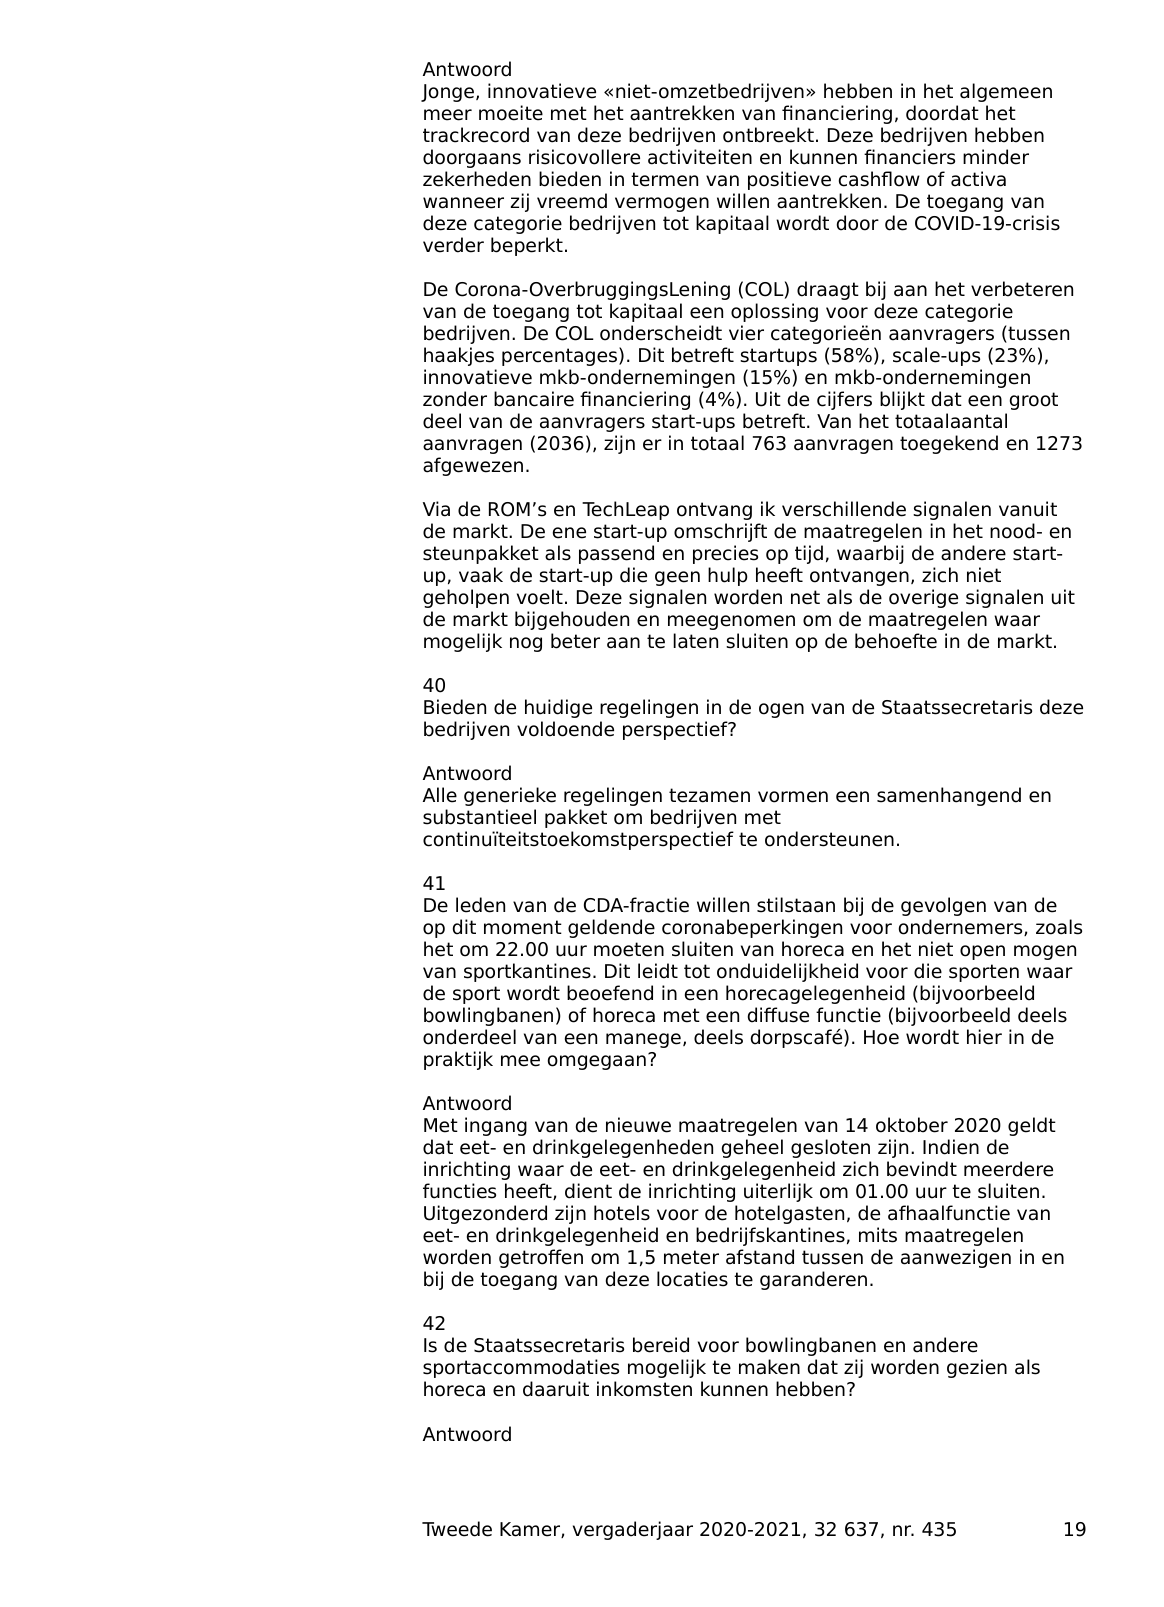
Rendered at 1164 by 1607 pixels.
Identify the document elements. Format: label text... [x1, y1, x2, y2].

text Via de ROM’s en TechLeap ontvang ik verschillende signalen vanuit de markt. De ene start-up omschrijft de maatregelen in het nood- en steunpakket als passend en precies op tijd, waarbij de andere start-up, vaak de start-up die geen hulp heeft ontvangen, zich niet geholpen voelt. Deze signalen worden net als de overige signalen uit de markt bijgehouden en meegenomen om de maatregelen waar mogelijk nog beter aan te laten sluiten op de behoefte in de markt. [422, 499, 1087, 653]
text 42 [422, 1313, 1087, 1335]
text 41 [422, 873, 1087, 895]
text Jonge, innovatieve «niet-omzetbedrijven» hebben in het algemeen meer moeite met het aantrekken van financiering, doordat het trackrecord van deze bedrijven ontbreekt. Deze bedrijven hebben doorgaans risicovollere activiteiten en kunnen financiers minder zekerheden bieden in termen van positieve cashflow of activa wanneer zij vreemd vermogen willen aantrekken. De toegang van deze categorie bedrijven tot kapitaal wordt door de COVID-19-crisis verder beperkt. [422, 81, 1087, 257]
text Antwoord [422, 59, 1087, 81]
text Met ingang van de nieuwe maatregelen van 14 oktober 2020 geldt dat eet- en drinkgelegenheden geheel gesloten zijn. Indien de inrichting waar de eet- en drinkgelegenheid zich bevindt meerdere functies heeft, dient de inrichting uiterlijk om 01.00 uur te sluiten. Uitgezonderd zijn hotels voor de hotelgasten, de afhaalfunctie van eet- en drinkgelegenheid en bedrijfskantines, mits maatregelen worden getroffen om 1,5 meter afstand tussen de aanwezigen in en bij de toegang van deze locaties te garanderen. [422, 1115, 1087, 1291]
text Bieden de huidige regelingen in de ogen van de Staatssecretaris deze bedrijven voldoende perspectief? [422, 697, 1087, 741]
text 40 [422, 675, 1087, 697]
text Alle generieke regelingen tezamen vormen een samenhangend en substantieel pakket om bedrijven met continuïteitstoekomstperspectief te ondersteunen. [422, 785, 1087, 851]
text Antwoord [422, 763, 1087, 785]
text Antwoord [422, 1093, 1087, 1115]
text De leden van de CDA-fractie willen stilstaan bij de gevolgen van de op dit moment geldende coronabeperkingen voor ondernemers, zoals het om 22.00 uur moeten sluiten van horeca en het niet open mogen van sportkantines. Dit leidt tot onduidelijkheid voor die sporten waar de sport wordt beoefend in een horecagelegenheid (bijvoorbeeld bowlingbanen) of horeca met een diffuse functie (bijvoorbeeld deels onderdeel van een manege, deels dorpscafé). Hoe wordt hier in de praktijk mee omgegaan? [422, 895, 1087, 1071]
text Is de Staatssecretaris bereid voor bowlingbanen en andere sportaccommodaties mogelijk te maken dat zij worden gezien als horeca en daaruit inkomsten kunnen hebben? [422, 1335, 1087, 1401]
text De Corona-OverbruggingsLening (COL) draagt bij aan het verbeteren van de toegang tot kapitaal een oplossing voor deze categorie bedrijven. De COL onderscheidt vier categorieën aanvragers (tussen haakjes percentages). Dit betreft startups (58%), scale-ups (23%), innovatieve mkb-ondernemingen (15%) en mkb-ondernemingen zonder bancaire financiering (4%). Uit de cijfers blijkt dat een groot deel van de aanvragers start-ups betreft. Van het totaalaantal aanvragen (2036), zijn er in totaal 763 aanvragen toegekend en 1273 afgewezen. [422, 279, 1087, 477]
text Antwoord [422, 1423, 1087, 1445]
